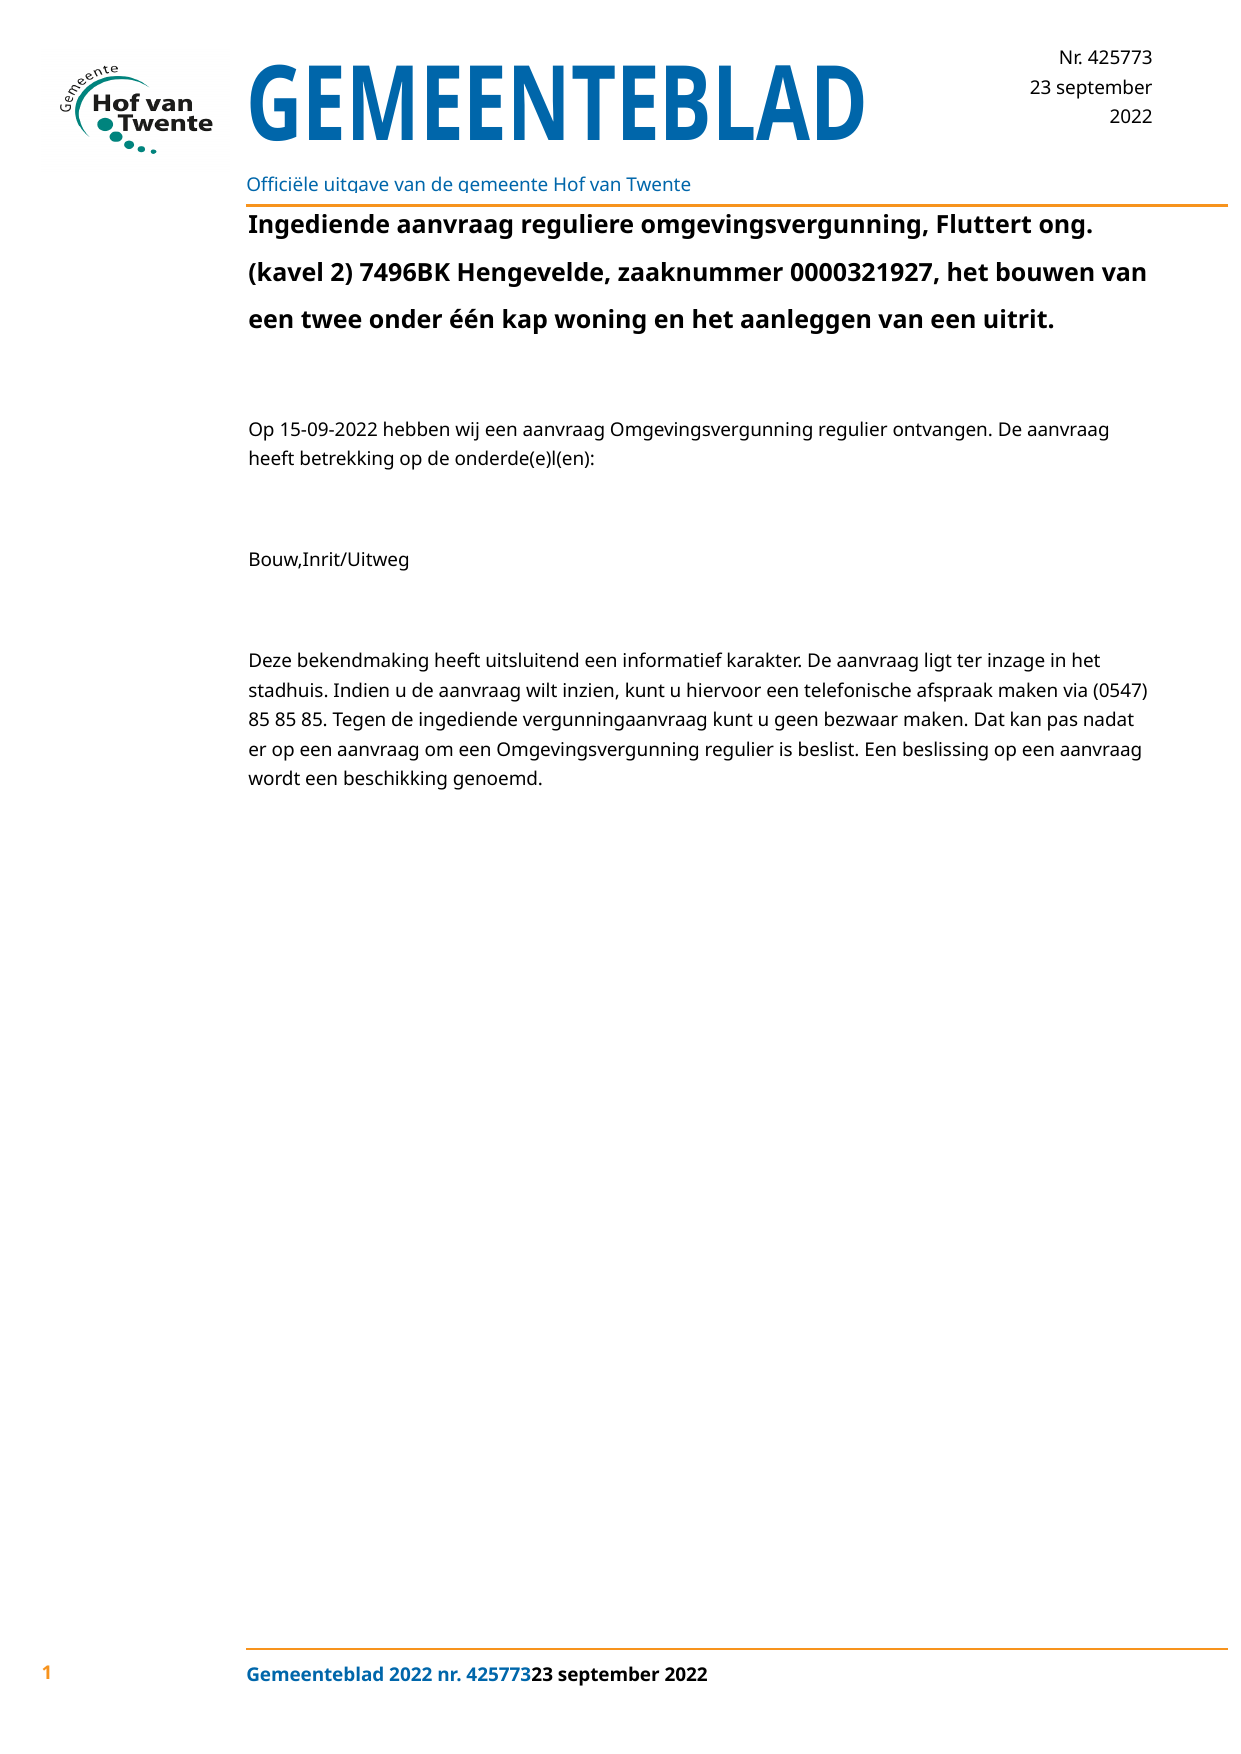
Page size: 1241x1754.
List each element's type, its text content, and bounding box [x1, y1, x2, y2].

text Bouw,Inrit/Uitweg [248, 546, 1152, 572]
picture [41, 47, 231, 172]
text Op 15-09-2022 hebben wij een aanvraag Omgevingsvergunning regulier ontvangen. De aanvraag heeft betrekking op de onderde(e)l(en): [248, 416, 1152, 471]
text Ingediende aanvraag reguliere omgevingsvergunning, Fluttert ong. (kavel 2) 7496BK Hengevelde, zaaknummer 0000321927, het bouwen van een twee onder één kap woning en het aanleggen van een uitrit. [248, 207, 1152, 336]
text Deze bekendmaking heeft uitsluitend een informatief karakter. De aanvraag ligt ter inzage in het stadhuis. Indien u de aanvraag wilt inzien, kunt u hiervoor een telefonische afspraak maken via (0547) 85 85 85. Tegen de ingediende vergunningaanvraag kunt u geen bezwaar maken. Dat kan pas nadat er op een aanvraag om een Omgevingsvergunning regulier is beslist. Een beslissing op een aanvraag wordt een beschikking genoemd. [248, 647, 1152, 791]
